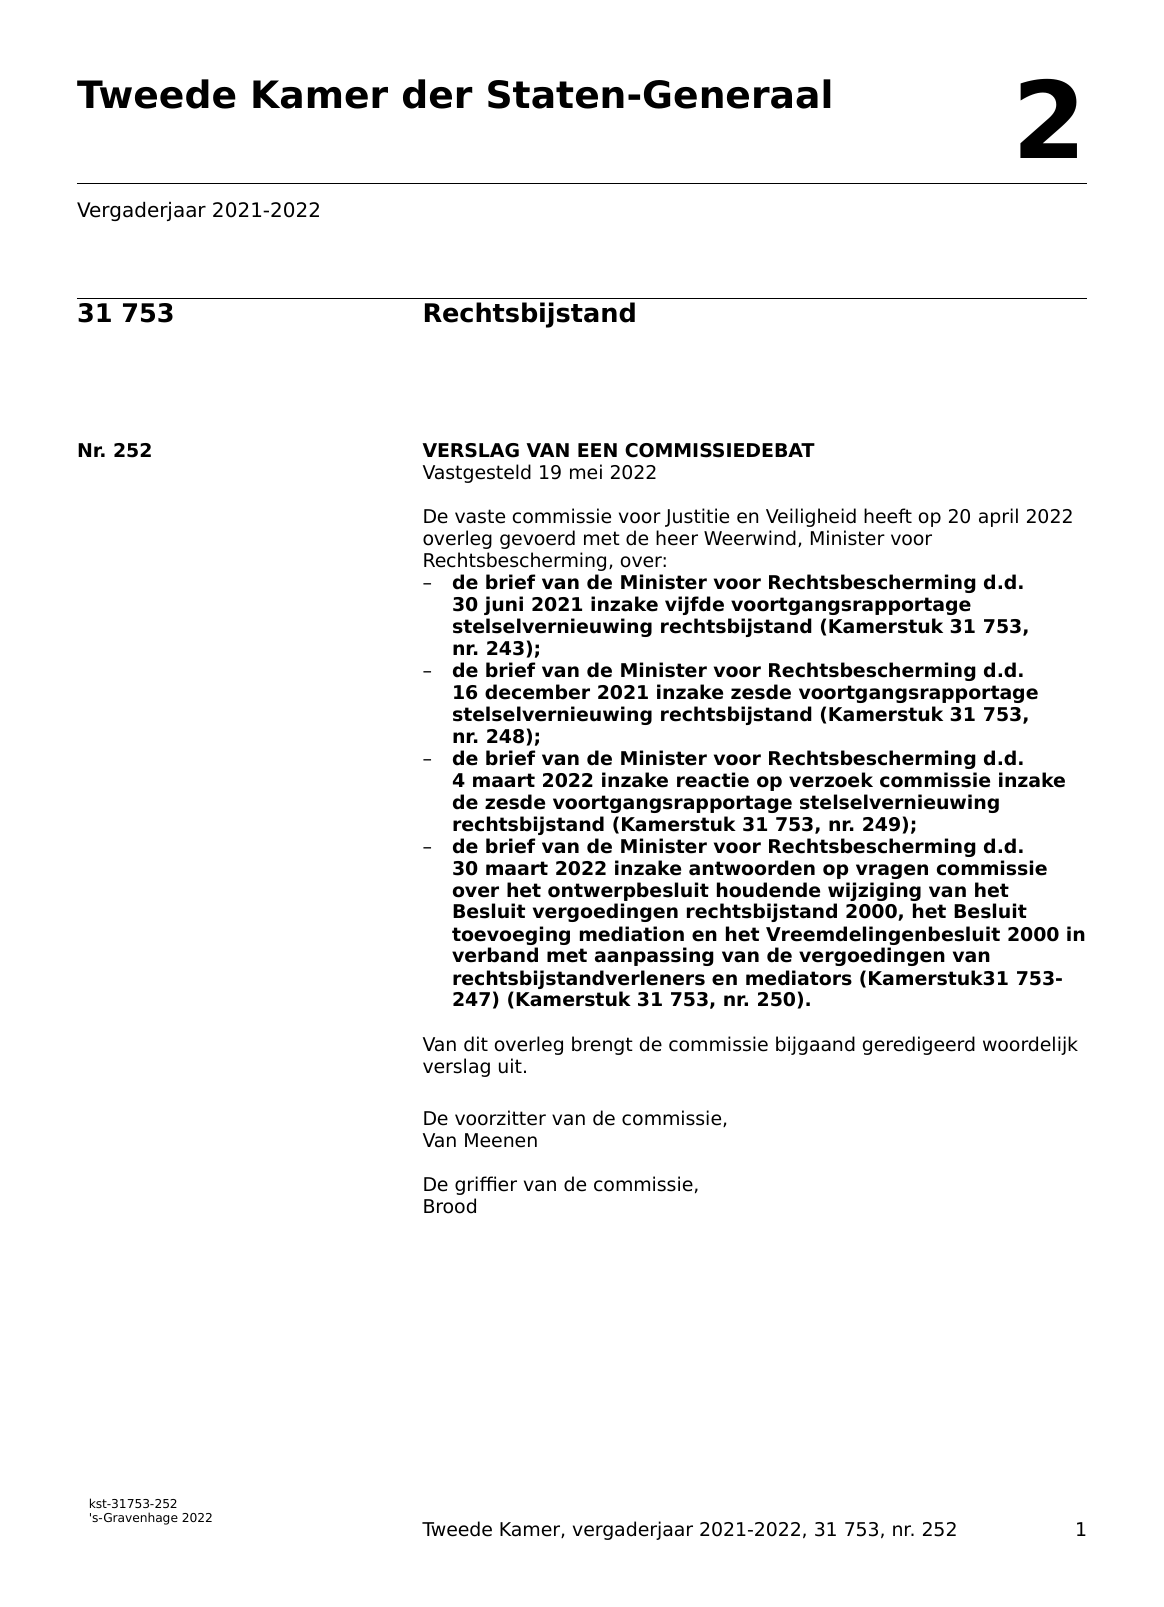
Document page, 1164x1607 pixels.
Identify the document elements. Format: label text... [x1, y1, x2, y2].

table_header Tweede Kamer der Staten-Generaal [77, 59, 886, 183]
text De vaste commissie voor Justitie en Veiligheid heeft op 20 april 2022 overleg gevoerd met de heer Weerwind, Minister voor Rechtsbescherming, over: [422, 506, 1087, 572]
table_header 2 [886, 59, 1087, 183]
text – de brief van de Minister voor Rechtsbescherming d.d. 16 december 2021 inzake zesde voortgangsrapportage stelselvernieuwing rechtsbijstand (Kamerstuk 31 753, nr. 248); [422, 660, 1087, 748]
text – de brief van de Minister voor Rechtsbescherming d.d. 30 maart 2022 inzake antwoorden op vragen commissie over het ontwerpbesluit houdende wijziging van het Besluit vergoedingen rechtsbijstand 2000, het Besluit toevoeging mediation en het Vreemdelingenbesluit 2000 in verband met aanpassing van de vergoedingen van rechtsbijstandverleners en mediators (Kamerstuk31 753-247) (Kamerstuk 31 753, nr. 250). [422, 836, 1087, 1011]
text De voorzitter van de commissie, Van Meenen [422, 1107, 1087, 1151]
subtitle 31 753 Rechtsbijstand [77, 299, 1087, 329]
subtitle Nr. 252 VERSLAG VAN EEN COMMISSIEDEBAT [77, 440, 1087, 462]
text 's-Gravenhage 2022 [88, 1511, 323, 1525]
text Vastgesteld 19 mei 2022 [422, 462, 1087, 484]
text – de brief van de Minister voor Rechtsbescherming d.d. 4 maart 2022 inzake reactie op verzoek commissie inzake de zesde voortgangsrapportage stelselvernieuwing rechtsbijstand (Kamerstuk 31 753, nr. 249); [422, 748, 1087, 836]
text Van dit overleg brengt de commissie bijgaand geredigeerd woordelijk verslag uit. [422, 1033, 1087, 1077]
text De griffier van de commissie, Brood [422, 1174, 1087, 1218]
text – de brief van de Minister voor Rechtsbescherming d.d. 30 juni 2021 inzake vijfde voortgangsrapportage stelselvernieuwing rechtsbijstand (Kamerstuk 31 753, nr. 243); [422, 572, 1087, 660]
text kst-31753-252 [88, 1497, 323, 1511]
table_cell Vergaderjaar 2021-2022 [77, 184, 1087, 298]
